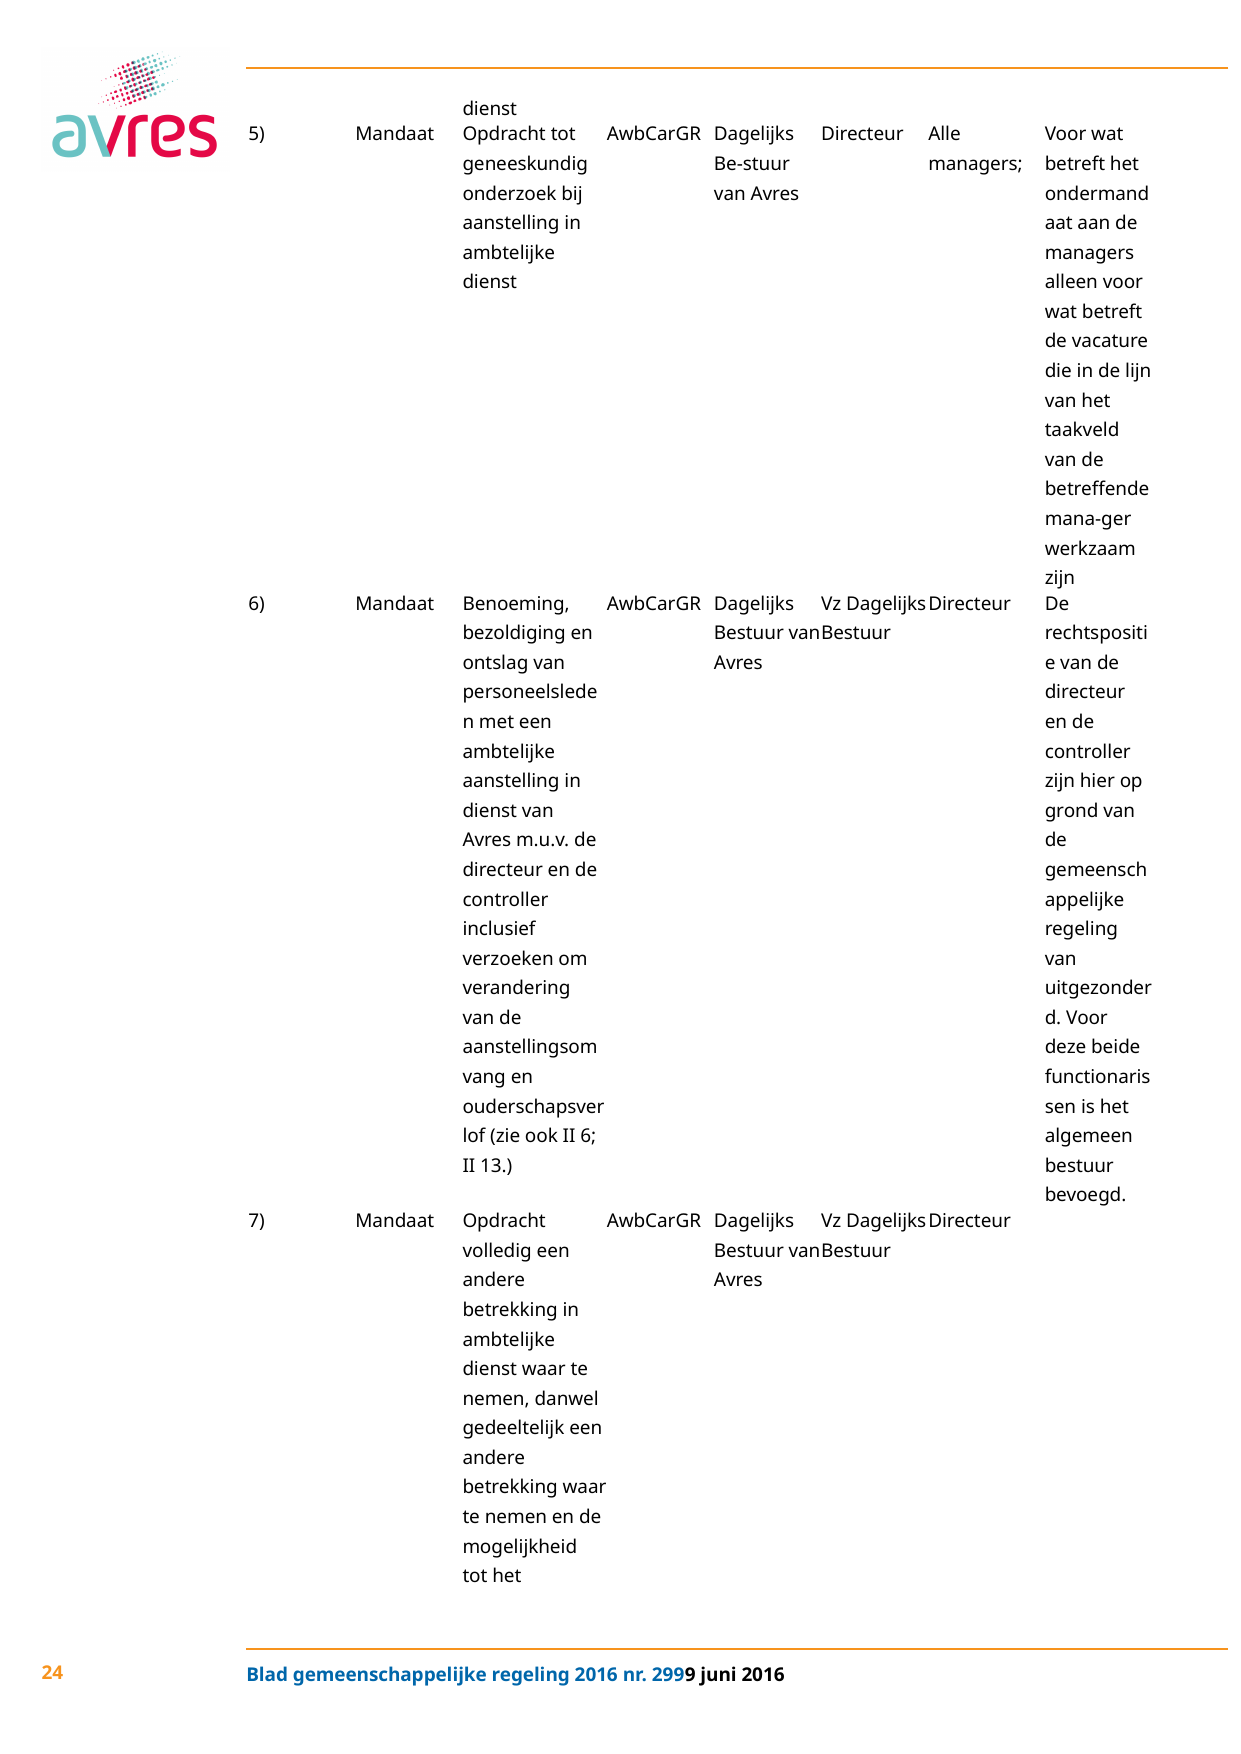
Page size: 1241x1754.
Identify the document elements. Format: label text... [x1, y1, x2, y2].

table_cell Directeur [928, 1208, 1044, 1588]
table_cell De rechtspositie van de directeur en de controller zijn hier op grond van de gemeenschappelijke regeling van uitgezonderd. Voor deze beide functionarissen is het algemeen bestuur bevoegd. [1045, 590, 1152, 1207]
table_cell Opdracht tot geneeskundig onderzoek bij aanstelling in ambtelijke dienst [462, 121, 607, 590]
table_cell AwbCarGR [607, 1208, 714, 1588]
table_cell [1045, 1208, 1152, 1588]
table_cell 7) [248, 1208, 355, 1588]
table_cell Vz Dagelijks Bestuur [821, 590, 928, 1207]
table_cell AwbCarGR [607, 121, 714, 590]
table_cell Voor wat betreft het ondermandaat aan de managers alleen voor wat betreft de vacature die in de lijn van het taakveld van de betreffende mana-ger werkzaam zijn [1045, 121, 1152, 590]
table_cell Dagelijks Bestuur van Avres [714, 590, 821, 1207]
table_cell 5) [248, 121, 355, 590]
table_cell Alle managers; [928, 121, 1044, 590]
table_cell Mandaat [355, 590, 462, 1207]
table_cell Opdracht volledig een andere betrekking in ambtelijke dienst waar te nemen, danwel gedeeltelijk een andere betrekking waar te nemen en de mogelijkheid tot het [462, 1208, 607, 1588]
table_cell Vz Dagelijks Bestuur [821, 1208, 928, 1588]
table_cell Mandaat [355, 1208, 462, 1588]
table_cell [821, 95, 928, 121]
table_cell Directeur [928, 590, 1044, 1207]
table_cell [355, 95, 462, 121]
table_cell [607, 95, 714, 121]
table_cell Mandaat [355, 121, 462, 590]
table_cell Directeur [821, 121, 928, 590]
table_cell [248, 95, 355, 121]
table_cell Dagelijks Bestuur van Avres [714, 1208, 821, 1588]
table_cell [1045, 95, 1152, 121]
table_cell dienst [462, 95, 607, 121]
table_cell AwbCarGR [607, 590, 714, 1207]
table_cell Dagelijks Be-stuur van Avres [714, 121, 821, 590]
table_cell [714, 95, 821, 121]
picture [41, 47, 231, 172]
table_cell [928, 95, 1044, 121]
table_cell 6) [248, 590, 355, 1207]
table_cell Benoeming, bezoldiging en ontslag van personeelsleden met een ambtelijke aanstelling in dienst van Avres m.u.v. de directeur en de controller inclusief verzoeken om verandering van de aanstellingsomvang en ouderschapsverlof (zie ook II 6; II 13.) [462, 590, 607, 1207]
